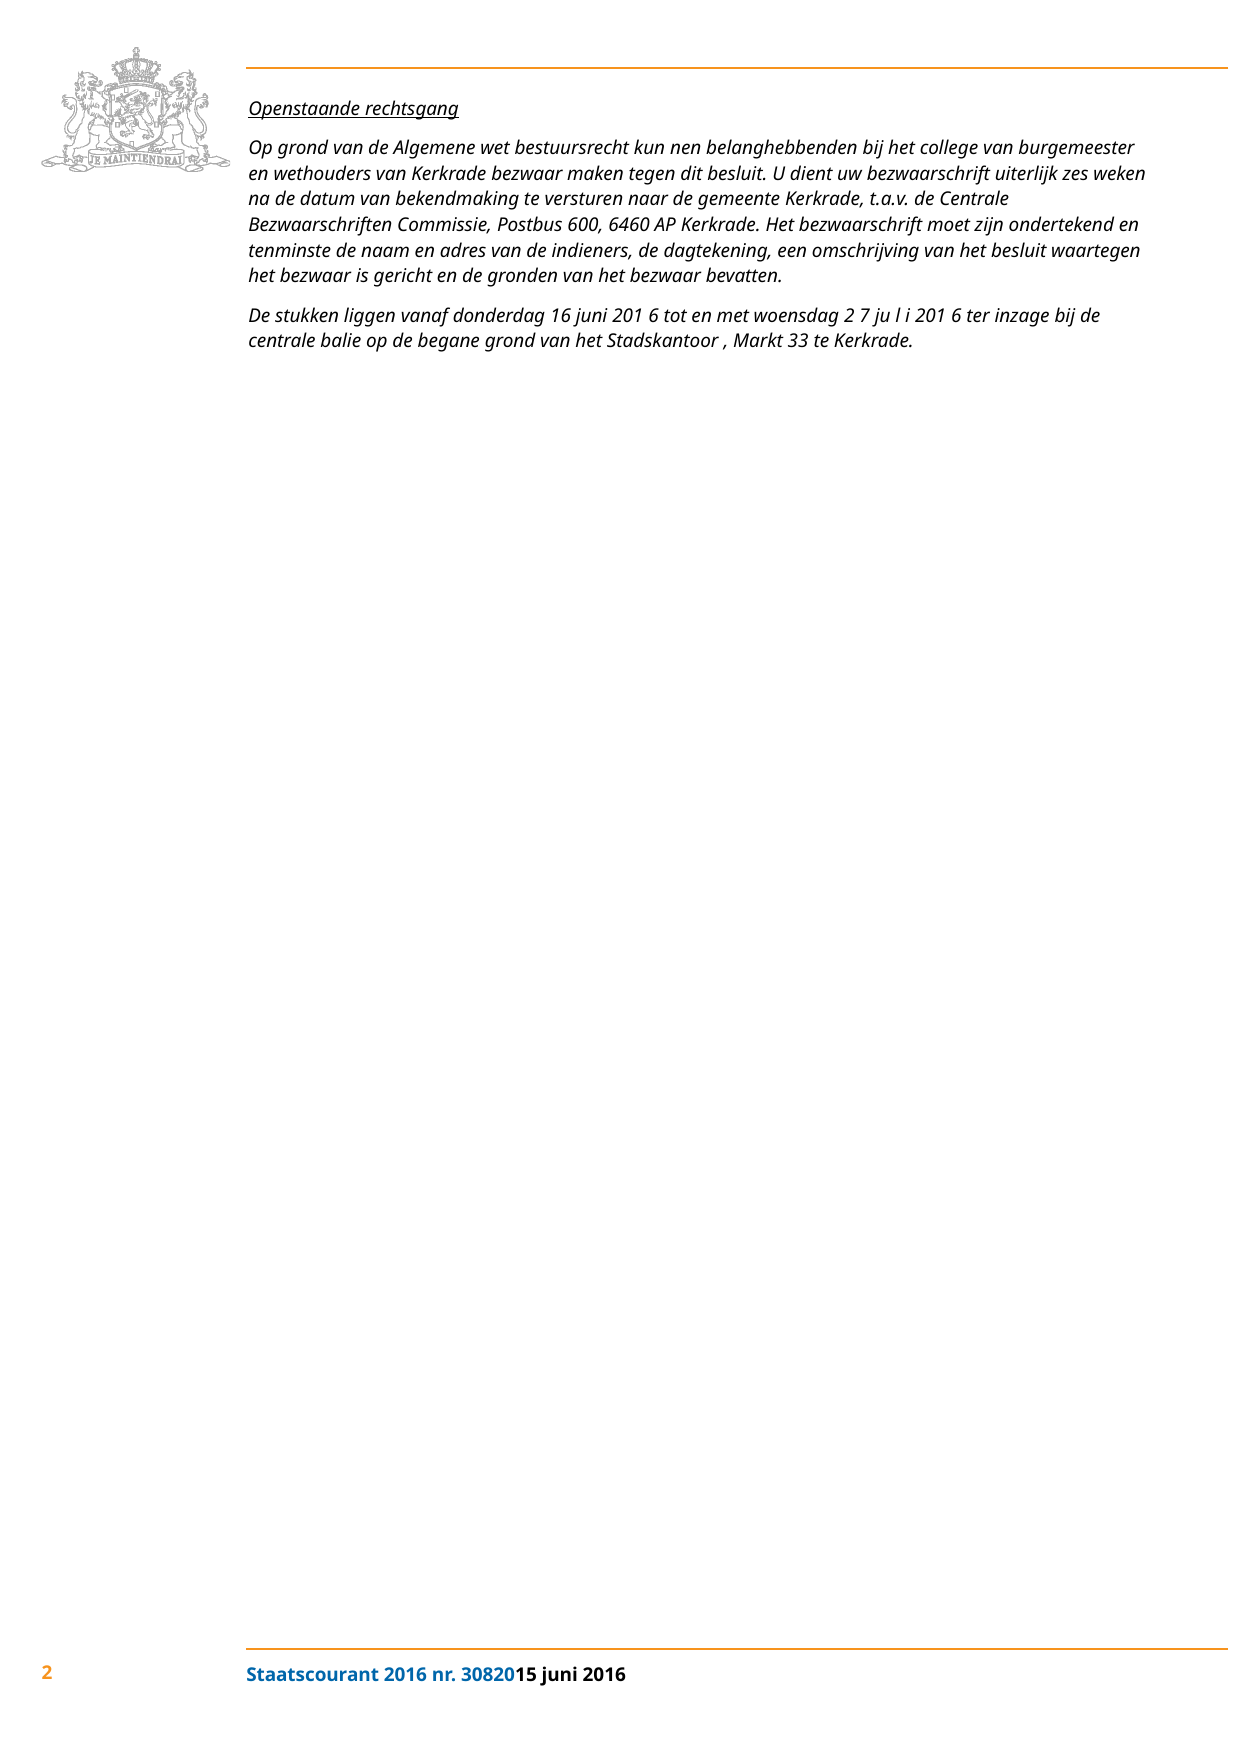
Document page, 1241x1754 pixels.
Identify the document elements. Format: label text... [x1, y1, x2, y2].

text De stukken liggen vanaf donderdag 16 juni 201 6 tot en met woensdag 2 7 ju l i 201 6 ter inzage bij de centrale balie op de begane grond van het Stadskantoor , Markt 33 te Kerkrade. [248, 302, 1152, 353]
picture [41, 47, 231, 172]
text Openstaande rechtsgang [248, 95, 1152, 121]
text Op grond van de Algemene wet bestuursrecht kun nen belanghebbenden bij het college van burgemeester en wethouders van Kerkrade bezwaar maken tegen dit besluit. U dient uw bezwaarschrift uiterlijk zes weken na de datum van bekendmaking te versturen naar de gemeente Kerkrade, t.a.v. de Centrale Bezwaarschriften Commissie, Postbus 600, 6460 AP Kerkrade. Het bezwaarschrift moet zijn ondertekend en tenminste de naam en adres van de indieners, de dagtekening, een omschrijving van het besluit waartegen het bezwaar is gericht en de gronden van het bezwaar bevatten. [248, 134, 1152, 288]
